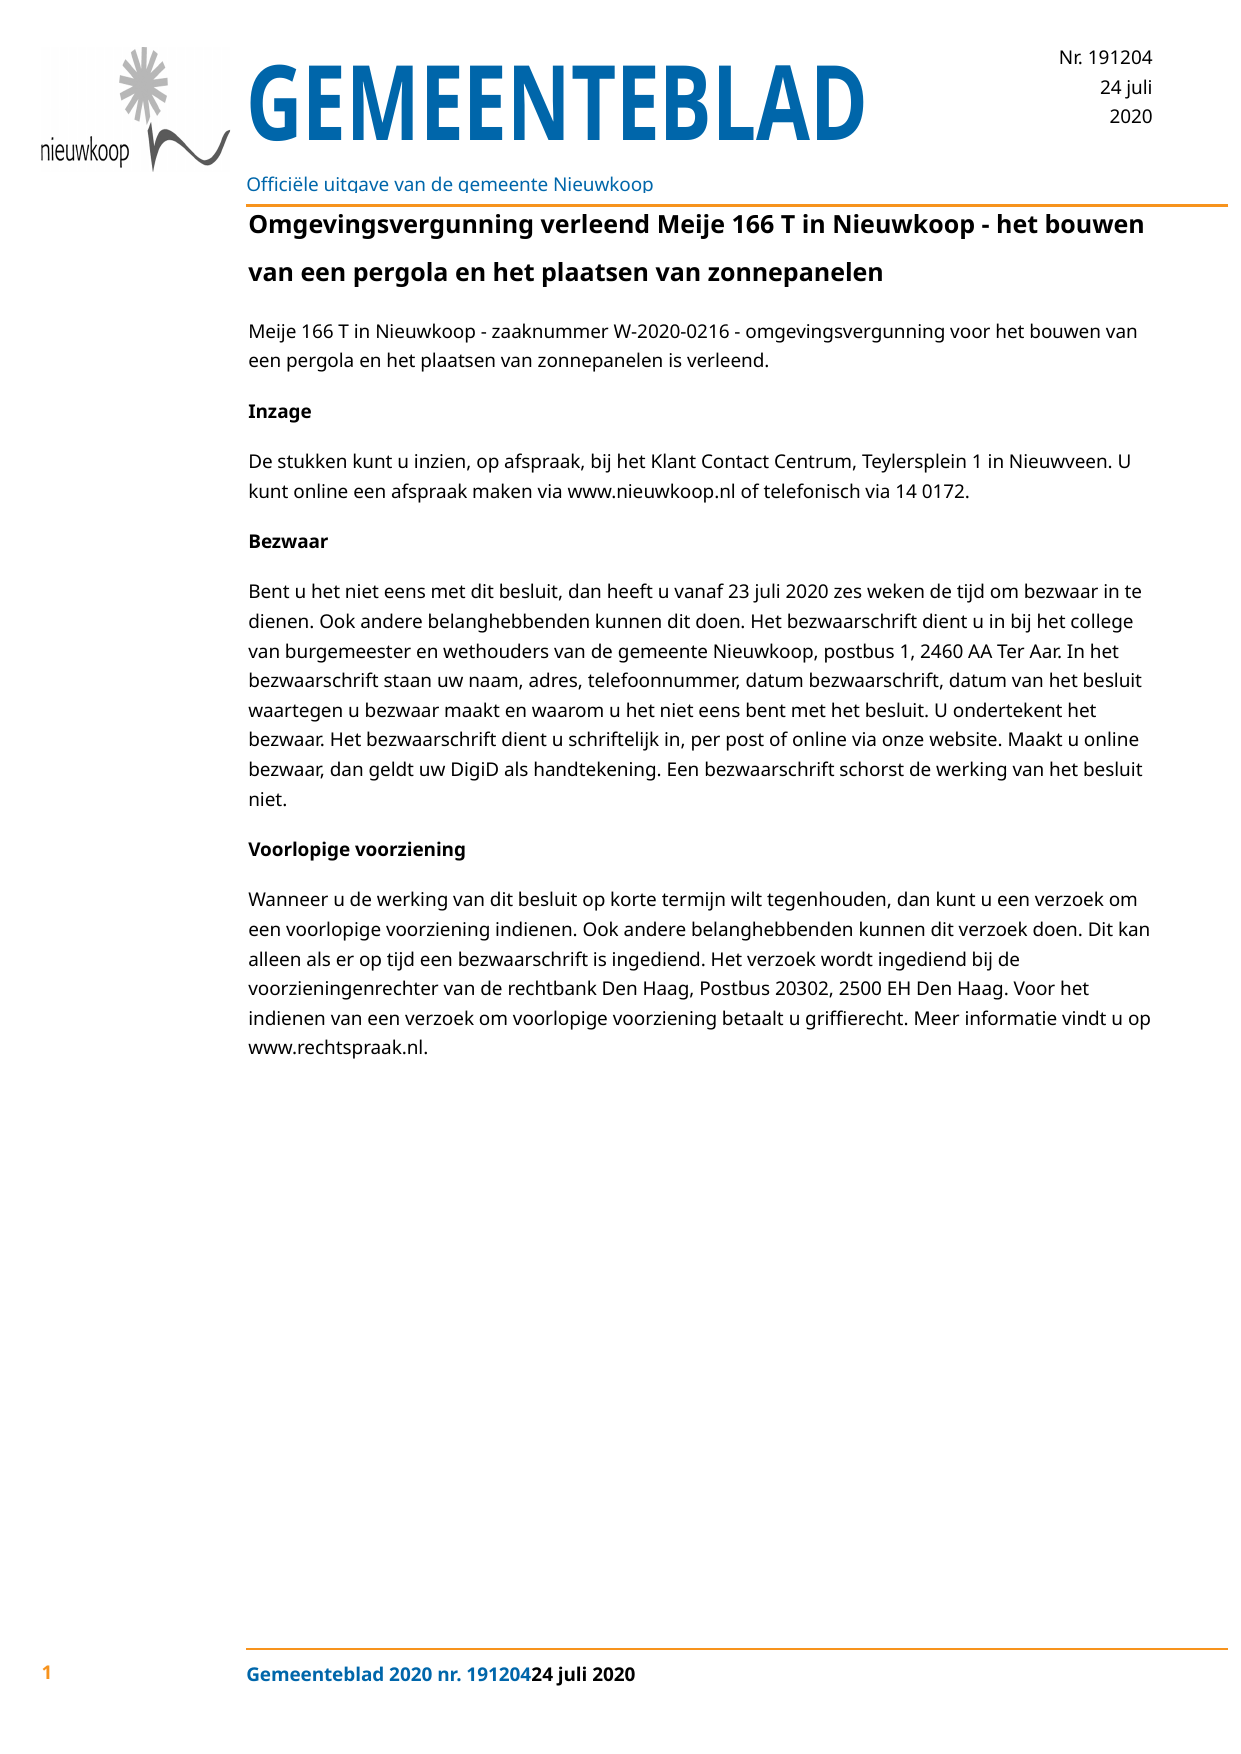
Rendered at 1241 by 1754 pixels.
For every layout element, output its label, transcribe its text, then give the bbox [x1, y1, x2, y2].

text Omgevingsvergunning verleend Meije 166 T in Nieuwkoop - het bouwen van een pergola en het plaatsen van zonnepanelen [248, 207, 1152, 288]
text De stukken kunt u inzien, op afspraak, bij het Klant Contact Centrum, Teylersplein 1 in Nieuwveen. U kunt online een afspraak maken via www.nieuwkoop.nl of telefonisch via 14 0172. [248, 448, 1152, 504]
text Voorlopige voorziening [248, 836, 1152, 862]
text Wanneer u de werking van dit besluit op korte termijn wilt tegenhouden, dan kunt u een verzoek om een voorlopige voorziening indienen. Ook andere belanghebbenden kunnen dit verzoek doen. Dit kan alleen als er op tijd een bezwaarschrift is ingediend. Het verzoek wordt ingediend bij de voorzieningenrechter van de rechtbank Den Haag, Postbus 20302, 2500 EH Den Haag. Voor het indienen van een verzoek om voorlopige voorziening betaalt u griffierecht. Meer informatie vindt u op www.rechtspraak.nl. [248, 887, 1152, 1060]
text Meije 166 T in Nieuwkoop - zaaknummer W-2020-0216 - omgevingsvergunning voor het bouwen van een pergola en het plaatsen van zonnepanelen is verleend. [248, 318, 1152, 373]
text Inzage [248, 398, 1152, 424]
picture [41, 47, 231, 172]
text Bezwaar [248, 528, 1152, 554]
text Bent u het niet eens met dit besluit, dan heeft u vanaf 23 juli 2020 zes weken de tijd om bezwaar in te dienen. Ook andere belanghebbenden kunnen dit doen. Het bezwaarschrift dient u in bij het college van burgemeester en wethouders van de gemeente Nieuwkoop, postbus 1, 2460 AA Ter Aar. In het bezwaarschrift staan uw naam, adres, telefoonnummer, datum bezwaarschrift, datum van het besluit waartegen u bezwaar maakt en waarom u het niet eens bent met het besluit. U ondertekent het bezwaar. Het bezwaarschrift dient u schriftelijk in, per post of online via onze website. Maakt u online bezwaar, dan geldt uw DigiD als handtekening. Een bezwaarschrift schorst de werking van het besluit niet. [248, 579, 1152, 812]
